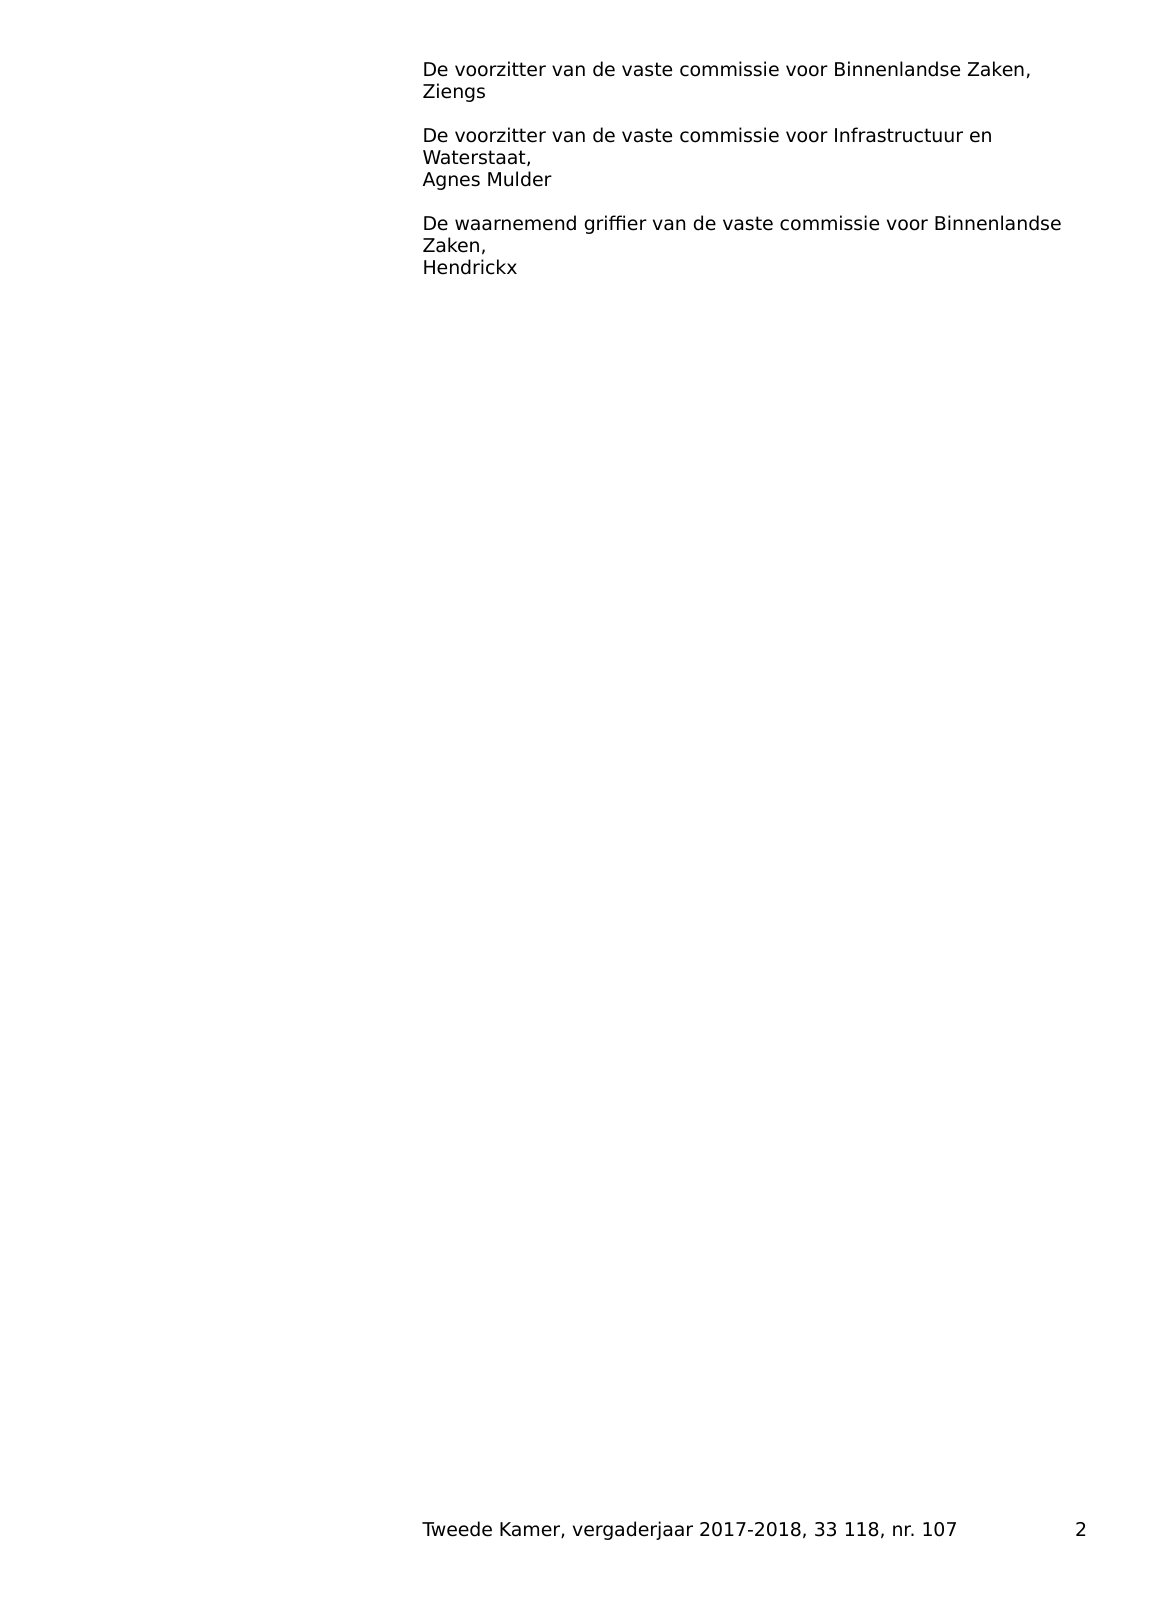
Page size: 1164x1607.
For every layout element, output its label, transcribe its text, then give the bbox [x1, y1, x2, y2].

text De voorzitter van de vaste commissie voor Binnenlandse Zaken, Ziengs [422, 59, 1087, 103]
text De waarnemend griffier van de vaste commissie voor Binnenlandse Zaken, Hendrickx [422, 213, 1087, 279]
text De voorzitter van de vaste commissie voor Infrastructuur en Waterstaat, Agnes Mulder [422, 125, 1087, 191]
